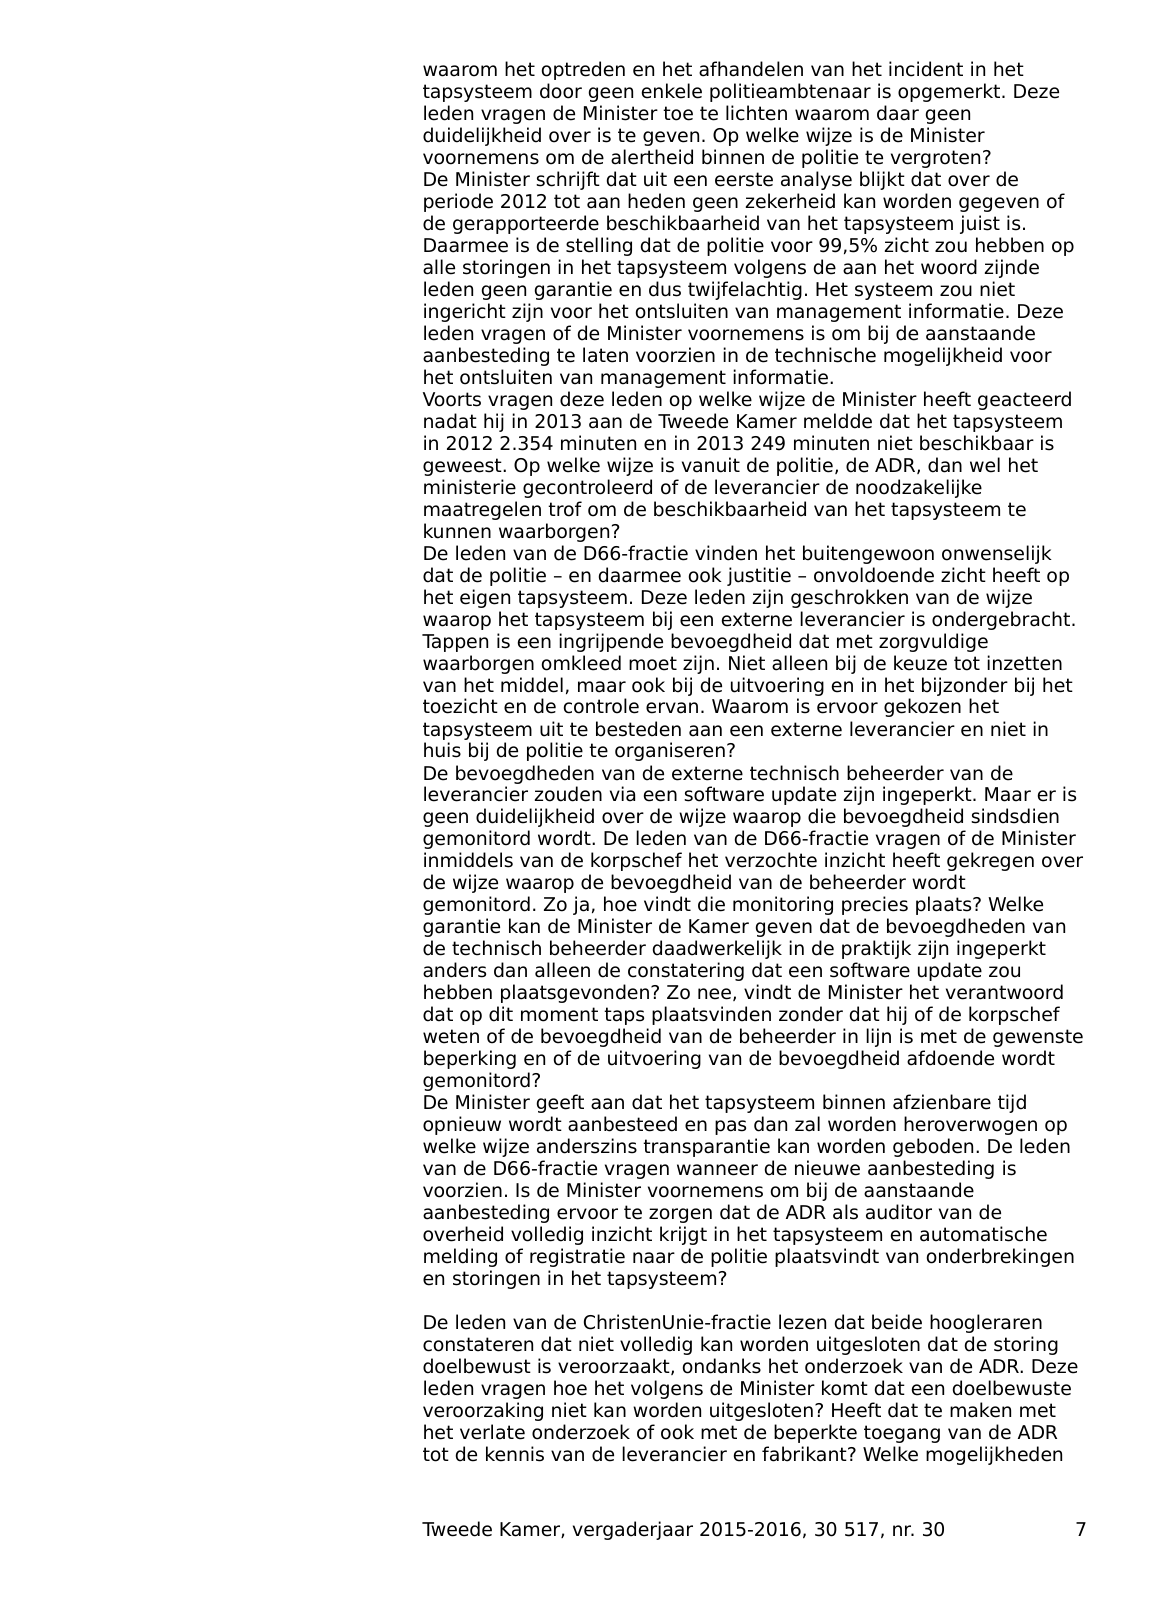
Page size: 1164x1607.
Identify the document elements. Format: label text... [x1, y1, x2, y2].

text De leden van de D66-fractie vinden het buitengewoon onwenselijk dat de politie – en daarmee ook justitie – onvoldoende zicht heeft op het eigen tapsysteem. Deze leden zijn geschrokken van de wijze waarop het tapsysteem bij een externe leverancier is ondergebracht. Tappen is een ingrijpende bevoegdheid dat met zorgvuldige waarborgen omkleed moet zijn. Niet alleen bij de keuze tot inzetten van het middel, maar ook bij de uitvoering en in het bijzonder bij het toezicht en de controle ervan. Waarom is ervoor gekozen het tapsysteem uit te besteden aan een externe leverancier en niet in huis bij de politie te organiseren? [422, 543, 1087, 762]
text De leden van de ChristenUnie-fractie lezen dat beide hoogleraren constateren dat niet volledig kan worden uitgesloten dat de storing doelbewust is veroorzaakt, ondanks het onderzoek van de ADR. Deze leden vragen hoe het volgens de Minister komt dat een doelbewuste veroorzaking niet kan worden uitgesloten? Heeft dat te maken met het verlate onderzoek of ook met de beperkte toegang van de ADR tot de kennis van de leverancier en fabrikant? Welke mogelijkheden [422, 1312, 1087, 1466]
text De Minister schrijft dat uit een eerste analyse blijkt dat over de periode 2012 tot aan heden geen zekerheid kan worden gegeven of de gerapporteerde beschikbaarheid van het tapsysteem juist is. Daarmee is de stelling dat de politie voor 99,5% zicht zou hebben op alle storingen in het tapsysteem volgens de aan het woord zijnde leden geen garantie en dus twijfelachtig. Het systeem zou niet ingericht zijn voor het ontsluiten van management informatie. Deze leden vragen of de Minister voornemens is om bij de aanstaande aanbesteding te laten voorzien in de technische mogelijkheid voor het ontsluiten van management informatie. [422, 169, 1087, 389]
text De Minister geeft aan dat het tapsysteem binnen afzienbare tijd opnieuw wordt aanbesteed en pas dan zal worden heroverwogen op welke wijze anderszins transparantie kan worden geboden. De leden van de D66-fractie vragen wanneer de nieuwe aanbesteding is voorzien. Is de Minister voornemens om bij de aanstaande aanbesteding ervoor te zorgen dat de ADR als auditor van de overheid volledig inzicht krijgt in het tapsysteem en automatische melding of registratie naar de politie plaatsvindt van onderbrekingen en storingen in het tapsysteem? [422, 1092, 1087, 1290]
text Voorts vragen deze leden op welke wijze de Minister heeft geacteerd nadat hij in 2013 aan de Tweede Kamer meldde dat het tapsysteem in 2012 2.354 minuten en in 2013 249 minuten niet beschikbaar is geweest. Op welke wijze is vanuit de politie, de ADR, dan wel het ministerie gecontroleerd of de leverancier de noodzakelijke maatregelen trof om de beschikbaarheid van het tapsysteem te kunnen waarborgen? [422, 389, 1087, 543]
text waarom het optreden en het afhandelen van het incident in het tapsysteem door geen enkele politieambtenaar is opgemerkt. Deze leden vragen de Minister toe te lichten waarom daar geen duidelijkheid over is te geven. Op welke wijze is de Minister voornemens om de alertheid binnen de politie te vergroten? [422, 59, 1087, 169]
text De bevoegdheden van de externe technisch beheerder van de leverancier zouden via een software update zijn ingeperkt. Maar er is geen duidelijkheid over de wijze waarop die bevoegdheid sindsdien gemonitord wordt. De leden van de D66-fractie vragen of de Minister inmiddels van de korpschef het verzochte inzicht heeft gekregen over de wijze waarop de bevoegdheid van de beheerder wordt gemonitord. Zo ja, hoe vindt die monitoring precies plaats? Welke garantie kan de Minister de Kamer geven dat de bevoegdheden van de technisch beheerder daadwerkelijk in de praktijk zijn ingeperkt anders dan alleen de constatering dat een software update zou hebben plaatsgevonden? Zo nee, vindt de Minister het verantwoord dat op dit moment taps plaatsvinden zonder dat hij of de korpschef weten of de bevoegdheid van de beheerder in lijn is met de gewenste beperking en of de uitvoering van de bevoegdheid afdoende wordt gemonitord? [422, 762, 1087, 1092]
